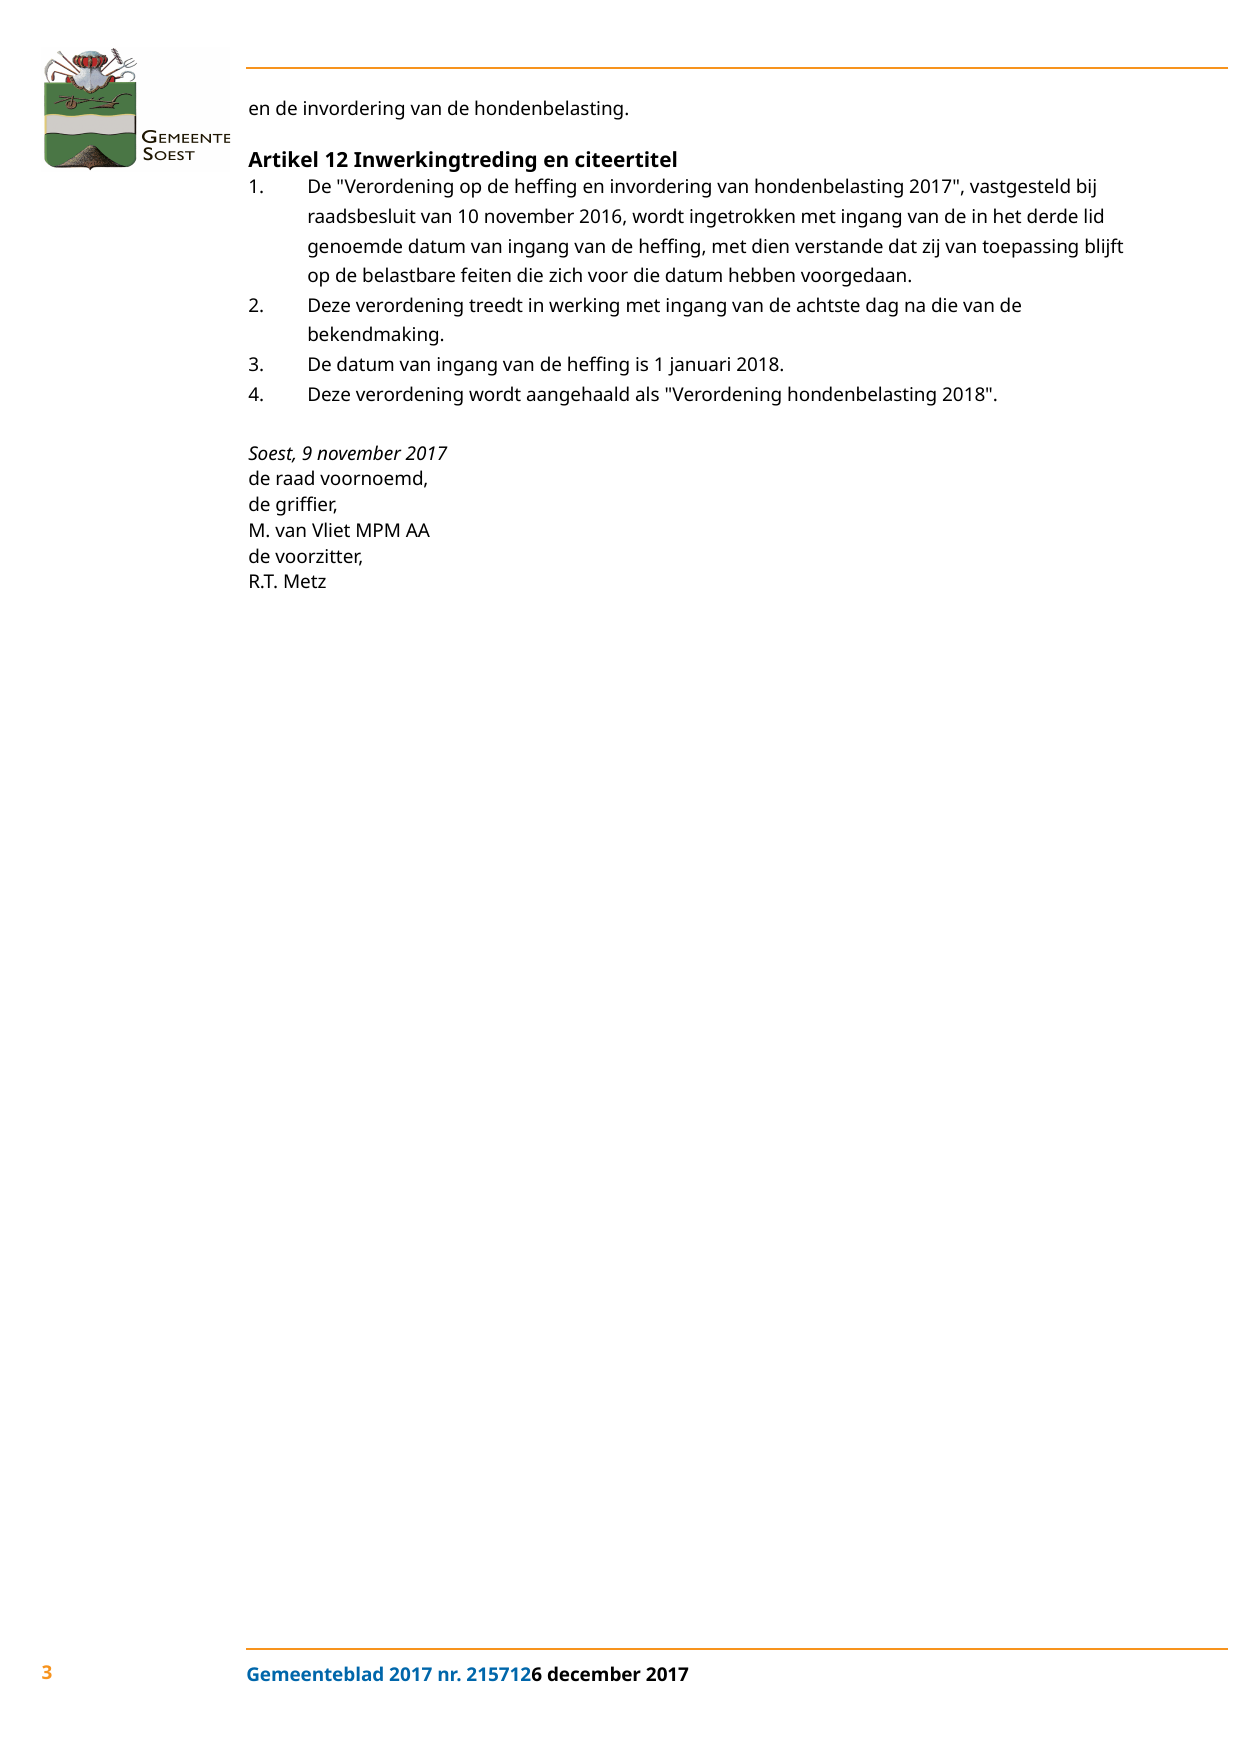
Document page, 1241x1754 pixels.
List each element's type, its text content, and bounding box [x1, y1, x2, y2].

list Deze verordening wordt aangehaald als "Verordening hondenbelasting 2018". [248, 381, 1152, 406]
text Soest, 9 november 2017 [248, 440, 1152, 466]
text R.T. Metz [248, 568, 1152, 594]
text de griffier, [248, 491, 1152, 517]
text de raad voornoemd, [248, 466, 1152, 491]
list Deze verordening treedt in werking met ingang van de achtste dag na die van de bekendmaking. [248, 292, 1152, 347]
text M. van Vliet MPM AA [248, 517, 1152, 543]
list De datum van ingang van de heffing is 1 januari 2018. [248, 351, 1152, 377]
text en de invordering van de hondenbelasting. [248, 95, 1152, 121]
picture [41, 47, 231, 172]
text de voorzitter, [248, 543, 1152, 568]
list De "Verordening op de heffing en invordering van hondenbelasting 2017", vastgesteld bij raadsbesluit van 10 november 2016, wordt ingetrokken met ingang van de in het derde lid genoemde datum van ingang van de heffing, met dien verstande dat zij van toepassing blijft op de belastbare feiten die zich voor die datum hebben voorgedaan. [248, 174, 1152, 288]
text Artikel 12 Inwerkingtreding en citeertitel [248, 145, 1152, 174]
